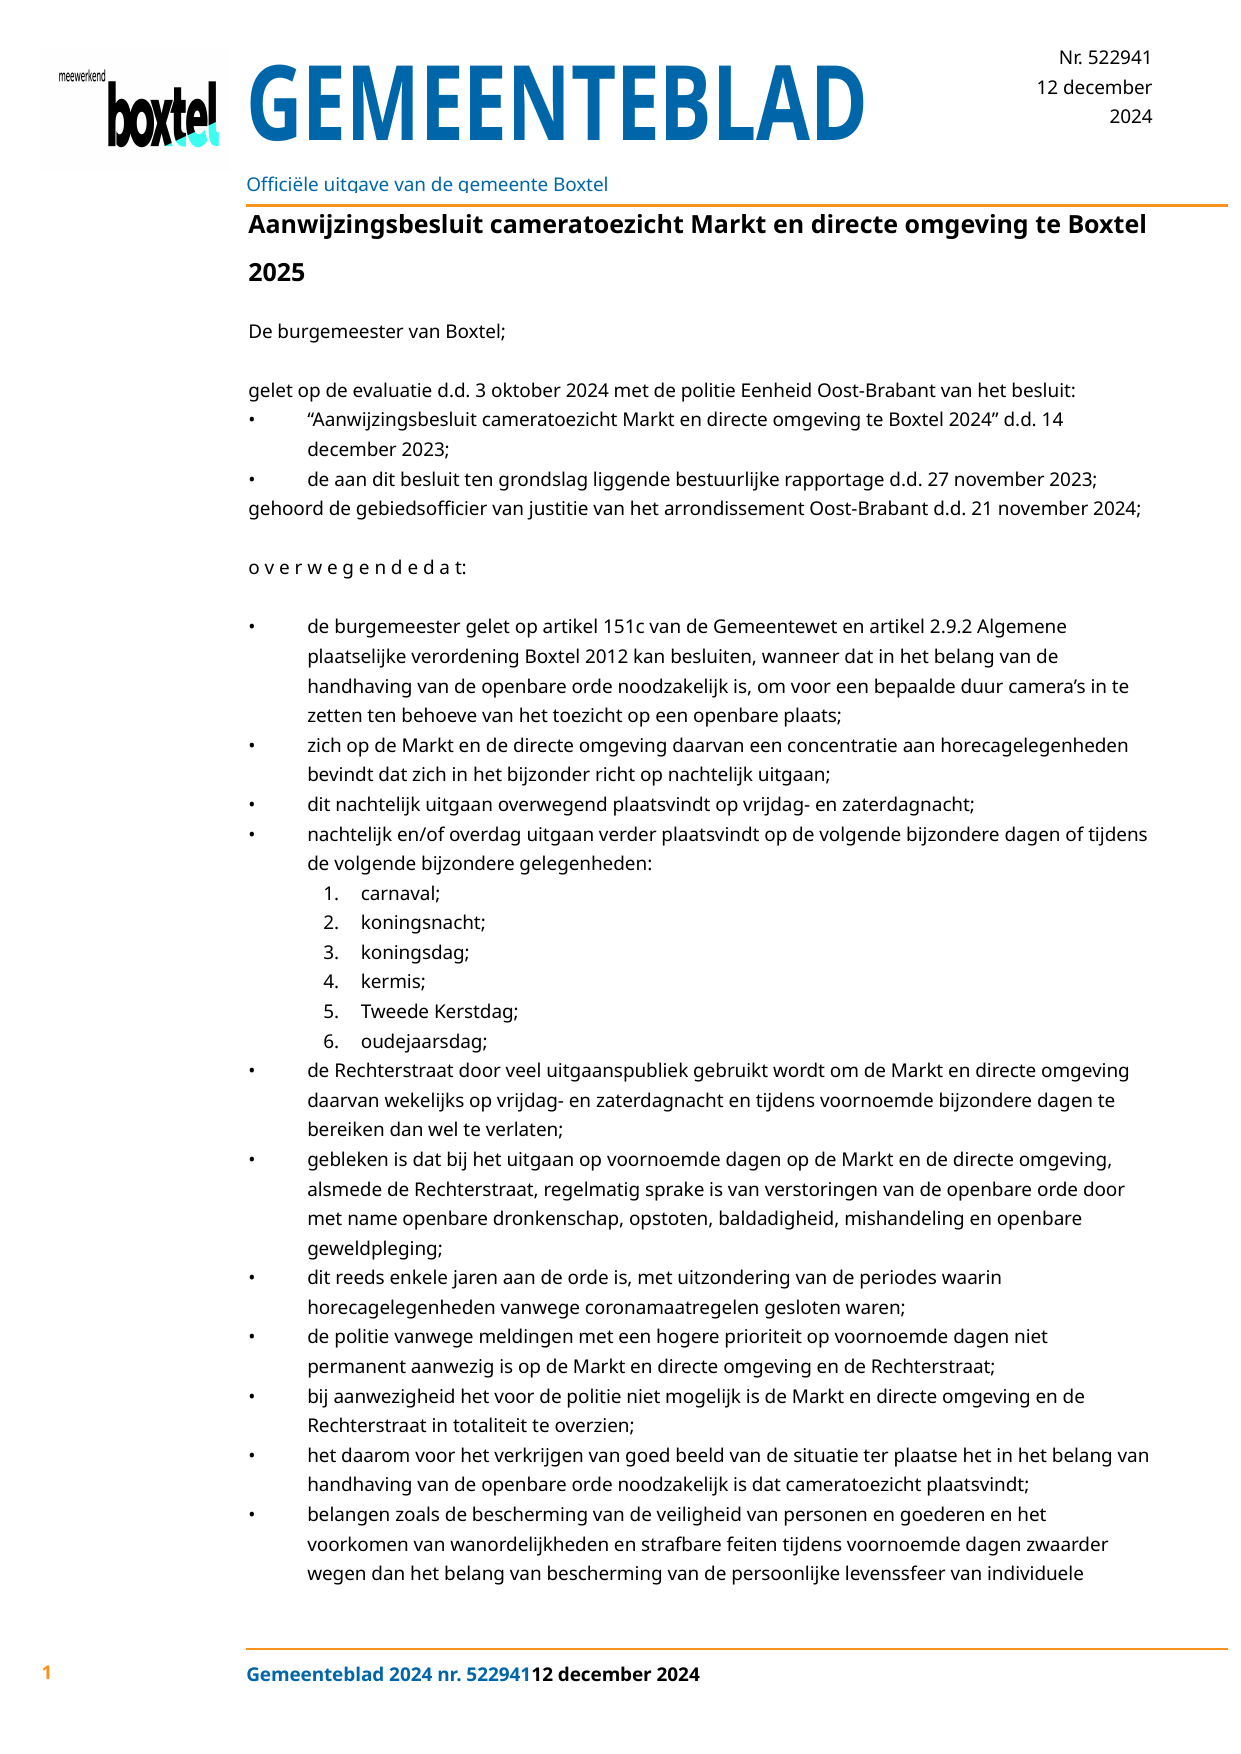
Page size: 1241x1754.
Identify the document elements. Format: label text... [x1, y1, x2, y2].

text o v e r w e g e n d e d a t: [248, 554, 1152, 580]
text gehoord de gebiedsofficier van justitie van het arrondissement Oost-Brabant d.d. 21 november 2024; [248, 495, 1152, 521]
list kermis; [323, 969, 1152, 994]
picture [41, 47, 231, 172]
list bij aanwezigheid het voor de politie niet mogelijk is de Markt en directe omgeving en de Rechterstraat in totaliteit te overzien; [248, 1383, 1152, 1438]
list de politie vanwege meldingen met een hogere prioriteit op voornoemde dagen niet permanent aanwezig is op de Markt en directe omgeving en de Rechterstraat; [248, 1324, 1152, 1379]
text Aanwijzingsbesluit cameratoezicht Markt en directe omgeving te Boxtel 2025 [248, 207, 1152, 288]
list dit reeds enkele jaren aan de orde is, met uitzondering van de periodes waarin horecagelegenheden vanwege coronamaatregelen gesloten waren; [248, 1264, 1152, 1320]
list Tweede Kerstdag; [323, 998, 1152, 1024]
text gelet op de evaluatie d.d. 3 oktober 2024 met de politie Eenheid Oost-Brabant van het besluit: [248, 377, 1152, 403]
list koningsnacht; [323, 909, 1152, 935]
list het daarom voor het verkrijgen van goed beeld van de situatie ter plaatse het in het belang van handhaving van de openbare orde noodzakelijk is dat cameratoezicht plaatsvindt; [248, 1442, 1152, 1497]
list dit nachtelijk uitgaan overwegend plaatsvindt op vrijdag- en zaterdagnacht; [248, 791, 1152, 817]
list koningsdag; [323, 939, 1152, 965]
list gebleken is dat bij het uitgaan op voornoemde dagen op de Markt en de directe omgeving, alsmede de Rechterstraat, regelmatig sprake is van verstoringen van de openbare orde door met name openbare dronkenschap, opstoten, baldadigheid, mishandeling en openbare geweldpleging; [248, 1146, 1152, 1261]
list de Rechterstraat door veel uitgaanspubliek gebruikt wordt om de Markt en directe omgeving daarvan wekelijks op vrijdag- en zaterdagnacht en tijdens voornoemde bijzondere dagen te bereiken dan wel te verlaten; [248, 1057, 1152, 1142]
list carnaval; [323, 880, 1152, 906]
list “Aanwijzingsbesluit cameratoezicht Markt en directe omgeving te Boxtel 2024” d.d. 14 december 2023; [248, 407, 1152, 462]
list de aan dit besluit ten grondslag liggende bestuurlijke rapportage d.d. 27 november 2023; [248, 466, 1152, 492]
list zich op de Markt en de directe omgeving daarvan een concentratie aan horecagelegenheden bevindt dat zich in het bijzonder richt op nachtelijk uitgaan; [248, 732, 1152, 787]
list de burgemeester gelet op artikel 151c van de Gemeentewet en artikel 2.9.2 Algemene plaatselijke verordening Boxtel 2012 kan besluiten, wanneer dat in het belang van de handhaving van de openbare orde noodzakelijk is, om voor een bepaalde duur camera’s in te zetten ten behoeve van het toezicht op een openbare plaats; [248, 614, 1152, 728]
list oudejaarsdag; [323, 1028, 1152, 1054]
list belangen zoals de bescherming van de veiligheid van personen en goederen en het voorkomen van wanordelijkheden en strafbare feiten tijdens voornoemde dagen zwaarder wegen dan het belang van bescherming van de persoonlijke levenssfeer van individuele [248, 1501, 1152, 1586]
text De burgemeester van Boxtel; [248, 318, 1152, 344]
list nachtelijk en/of overdag uitgaan verder plaatsvindt op de volgende bijzondere dagen of tijdens de volgende bijzondere gelegenheden: [248, 821, 1152, 876]
